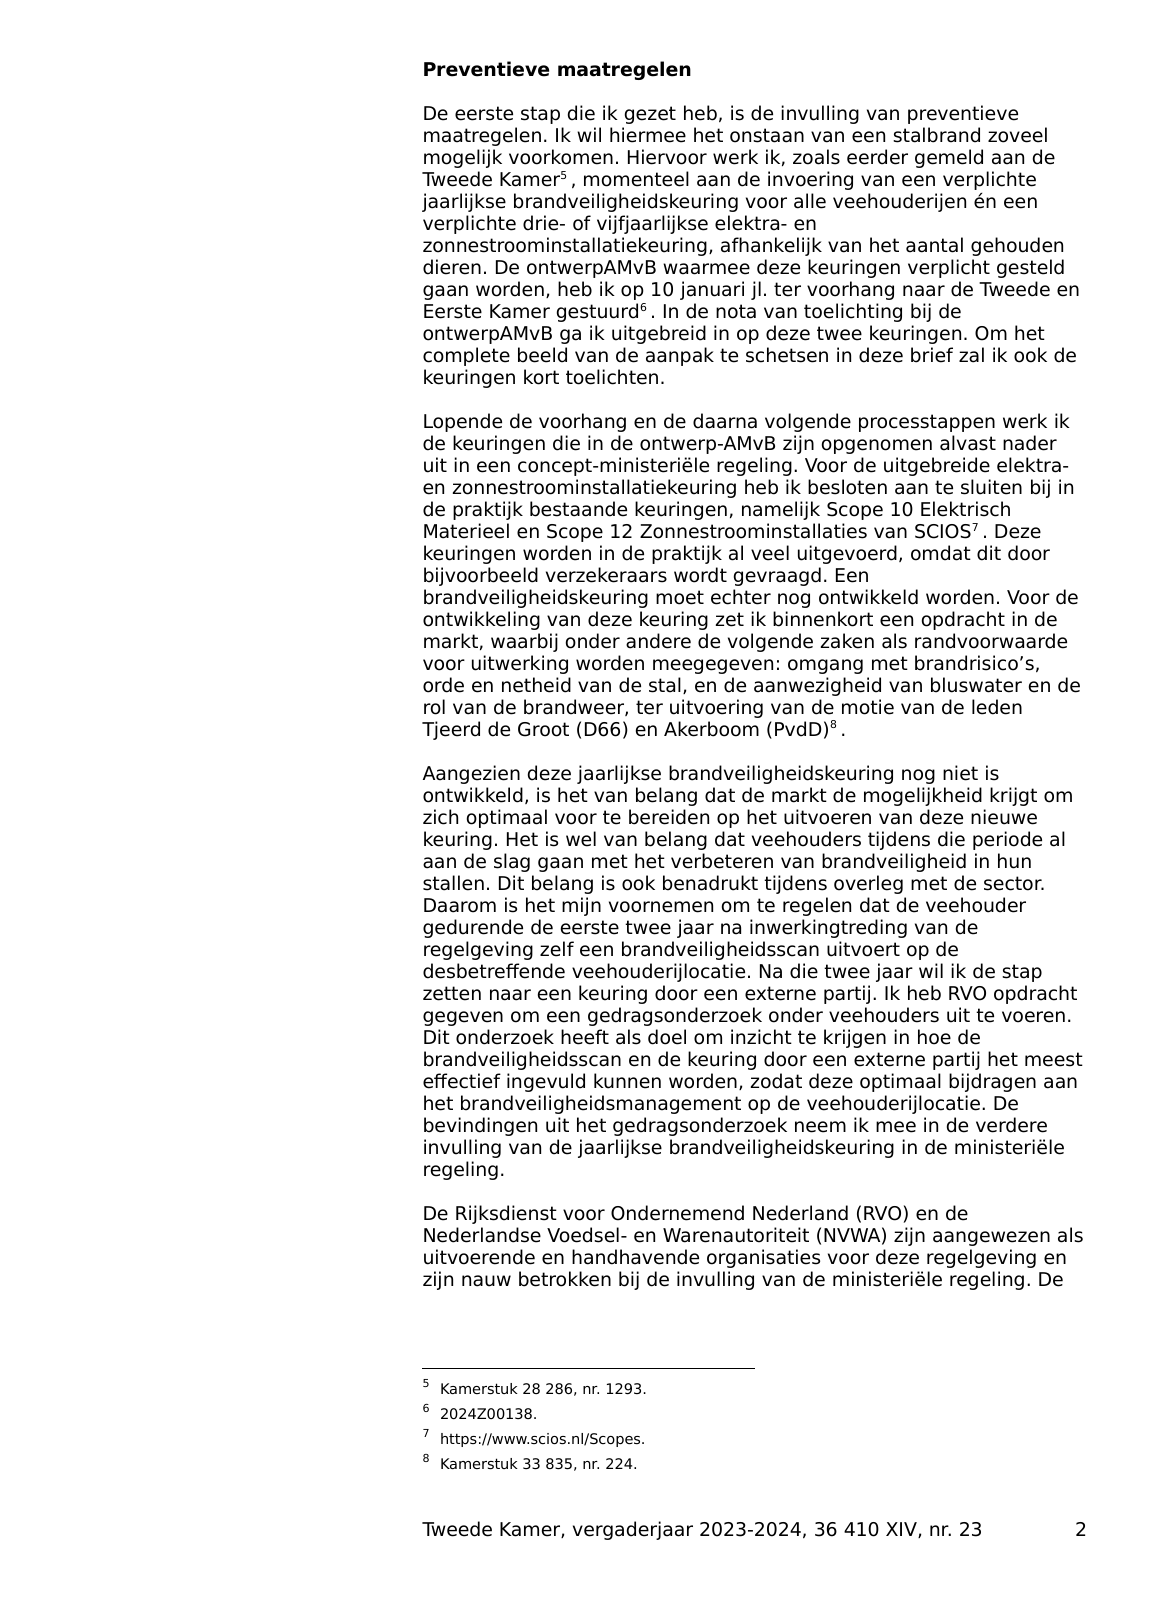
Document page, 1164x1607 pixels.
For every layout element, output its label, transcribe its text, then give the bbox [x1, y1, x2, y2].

text Lopende de voorhang en de daarna volgende processtappen werk ik de keuringen die in de ontwerp-AMvB zijn opgenomen alvast nader uit in een concept-ministeriële regeling. Voor de uitgebreide elektra- en zonnestroominstallatiekeuring heb ik besloten aan te sluiten bij in de praktijk bestaande keuringen, namelijk Scope 10 Elektrisch Materieel en Scope 12 Zonnestroominstallaties van SCIOS. Deze keuringen worden in de praktijk al veel uitgevoerd, omdat dit door bijvoorbeeld verzekeraars wordt gevraagd. Een brandveiligheidskeuring moet echter nog ontwikkeld worden. Voor de ontwikkeling van deze keuring zet ik binnenkort een opdracht in de markt, waarbij onder andere de volgende zaken als randvoorwaarde voor uitwerking worden meegegeven: omgang met brandrisico’s, orde en netheid van de stal, en de aanwezigheid van bluswater en de rol van de brandweer, ter uitvoering van de motie van de leden Tjeerd de Groot (D66) en Akerboom (PvdD). [422, 411, 1087, 741]
text De eerste stap die ik gezet heb, is de invulling van preventieve maatregelen. Ik wil hiermee het onstaan van een stalbrand zoveel mogelijk voorkomen. Hiervoor werk ik, zoals eerder gemeld aan de Tweede Kamer, momenteel aan de invoering van een verplichte jaarlijkse brandveiligheidskeuring voor alle veehouderijen én een verplichte drie- of vijfjaarlijkse elektra- en zonnestroominstallatiekeuring, afhankelijk van het aantal gehouden dieren. De ontwerpAMvB waarmee deze keuringen verplicht gesteld gaan worden, heb ik op 10 januari jl. ter voorhang naar de Tweede en Eerste Kamer gestuurd. In de nota van toelichting bij de ontwerpAMvB ga ik uitgebreid in op deze twee keuringen. Om het complete beeld van de aanpak te schetsen in deze brief zal ik ook de keuringen kort toelichten. [422, 103, 1087, 389]
text De Rijksdienst voor Ondernemend Nederland (RVO) en de Nederlandse Voedsel- en Warenautoriteit (NVWA) zijn aangewezen als uitvoerende en handhavende organisaties voor deze regelgeving en zijn nauw betrokken bij de invulling van de ministeriële regeling. De [422, 1203, 1087, 1291]
text Aangezien deze jaarlijkse brandveiligheidskeuring nog niet is ontwikkeld, is het van belang dat de markt de mogelijkheid krijgt om zich optimaal voor te bereiden op het uitvoeren van deze nieuwe keuring. Het is wel van belang dat veehouders tijdens die periode al aan de slag gaan met het verbeteren van brandveiligheid in hun stallen. Dit belang is ook benadrukt tijdens overleg met de sector. Daarom is het mijn voornemen om te regelen dat de veehouder gedurende de eerste twee jaar na inwerkingtreding van de regelgeving zelf een brandveiligheidsscan uitvoert op de desbetreffende veehouderijlocatie. Na die twee jaar wil ik de stap zetten naar een keuring door een externe partij. Ik heb RVO opdracht gegeven om een gedragsonderzoek onder veehouders uit te voeren. Dit onderzoek heeft als doel om inzicht te krijgen in hoe de brandveiligheidsscan en de keuring door een externe partij het meest effectief ingevuld kunnen worden, zodat deze optimaal bijdragen aan het brandveiligheidsmanagement op de veehouderijlocatie. De bevindingen uit het gedragsonderzoek neem ik mee in de verdere invulling van de jaarlijkse brandveiligheidskeuring in de ministeriële regeling. [422, 763, 1087, 1181]
subtitle Preventieve maatregelen [422, 59, 1087, 81]
text 2024Z00138. [422, 1402, 1087, 1424]
text Kamerstuk 28 286, nr. 1293. [422, 1377, 1087, 1399]
text https://www.scios.nl/Scopes. [422, 1427, 1087, 1449]
text Kamerstuk 33 835, nr. 224. [422, 1452, 1087, 1474]
